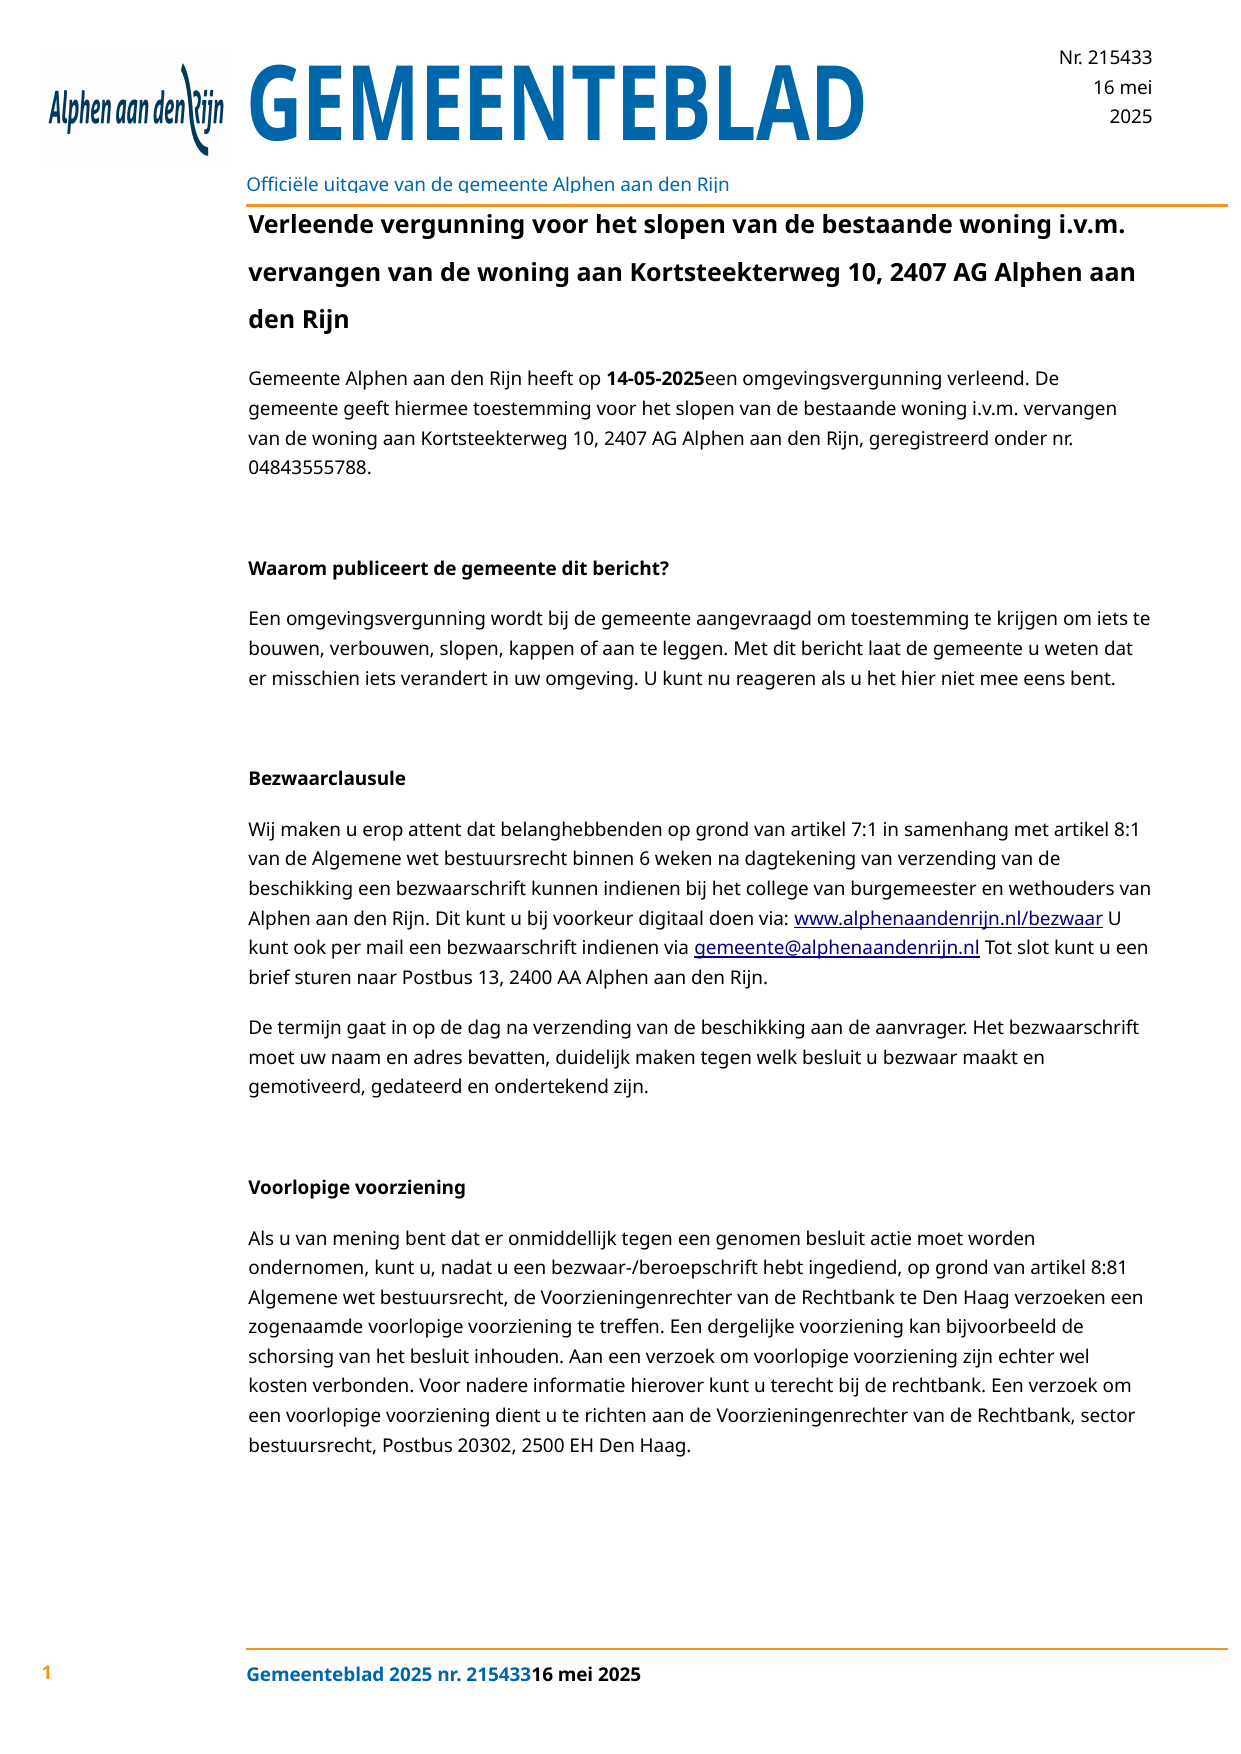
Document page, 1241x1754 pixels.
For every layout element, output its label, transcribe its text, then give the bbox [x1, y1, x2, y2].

text Voorlopige voorziening [248, 1174, 1152, 1200]
text Gemeente Alphen aan den Rijn heeft op 14-05-2025een omgevingsvergunning verleend. De gemeente geeft hiermee toestemming voor het slopen van de bestaande woning i.v.m. vervangen van de woning aan Kortsteekterweg 10, 2407 AG Alphen aan den Rijn, geregistreerd onder nr. 04843555788. [248, 366, 1152, 480]
picture [41, 47, 231, 172]
text Als u van mening bent dat er onmiddellijk tegen een genomen besluit actie moet worden ondernomen, kunt u, nadat u een bezwaar-/beroepschrift hebt ingediend, op grond van artikel 8:81 Algemene wet bestuursrecht, de Voorzieningenrechter van de Rechtbank te Den Haag verzoeken een zogenaamde voorlopige voorziening te treffen. Een dergelijke voorziening kan bijvoorbeeld de schorsing van het besluit inhouden. Aan een verzoek om voorlopige voorziening zijn echter wel kosten verbonden. Voor nadere informatie hierover kunt u terecht bij de rechtbank. Een verzoek om een voorlopige voorziening dient u te richten aan de Voorzieningenrechter van de Rechtbank, sector bestuursrecht, Postbus 20302, 2500 EH Den Haag. [248, 1225, 1152, 1457]
text Bezwaarclausule [248, 766, 1152, 791]
text Waarom publiceert de gemeente dit bericht? [248, 555, 1152, 581]
text Wij maken u erop attent dat belanghebbenden op grond van artikel 7:1 in samenhang met artikel 8:1 van de Algemene wet bestuursrecht binnen 6 weken na dagtekening van verzending van de beschikking een bezwaarschrift kunnen indienen bij het college van burgemeester en wethouders van Alphen aan den Rijn. Dit kunt u bij voorkeur digitaal doen via: www.alphenaandenrijn.nl/bezwaar U kunt ook per mail een bezwaarschrift indienen via gemeente@alphenaandenrijn.nl Tot slot kunt u een brief sturen naar Postbus 13, 2400 AA Alphen aan den Rijn. [248, 816, 1152, 989]
text Een omgevingsvergunning wordt bij de gemeente aangevraagd om toestemming te krijgen om iets te bouwen, verbouwen, slopen, kappen of aan te leggen. Met dit bericht laat de gemeente u weten dat er misschien iets verandert in uw omgeving. U kunt nu reageren als u het hier niet mee eens bent. [248, 606, 1152, 690]
text De termijn gaat in op de dag na verzending van de beschikking aan de aanvrager. Het bezwaarschrift moet uw naam en adres bevatten, duidelijk maken tegen welk besluit u bezwaar maakt en gemotiveerd, gedateerd en ondertekend zijn. [248, 1014, 1152, 1099]
text Verleende vergunning voor het slopen van de bestaande woning i.v.m. vervangen van de woning aan Kortsteekterweg 10, 2407 AG Alphen aan den Rijn [248, 207, 1152, 336]
